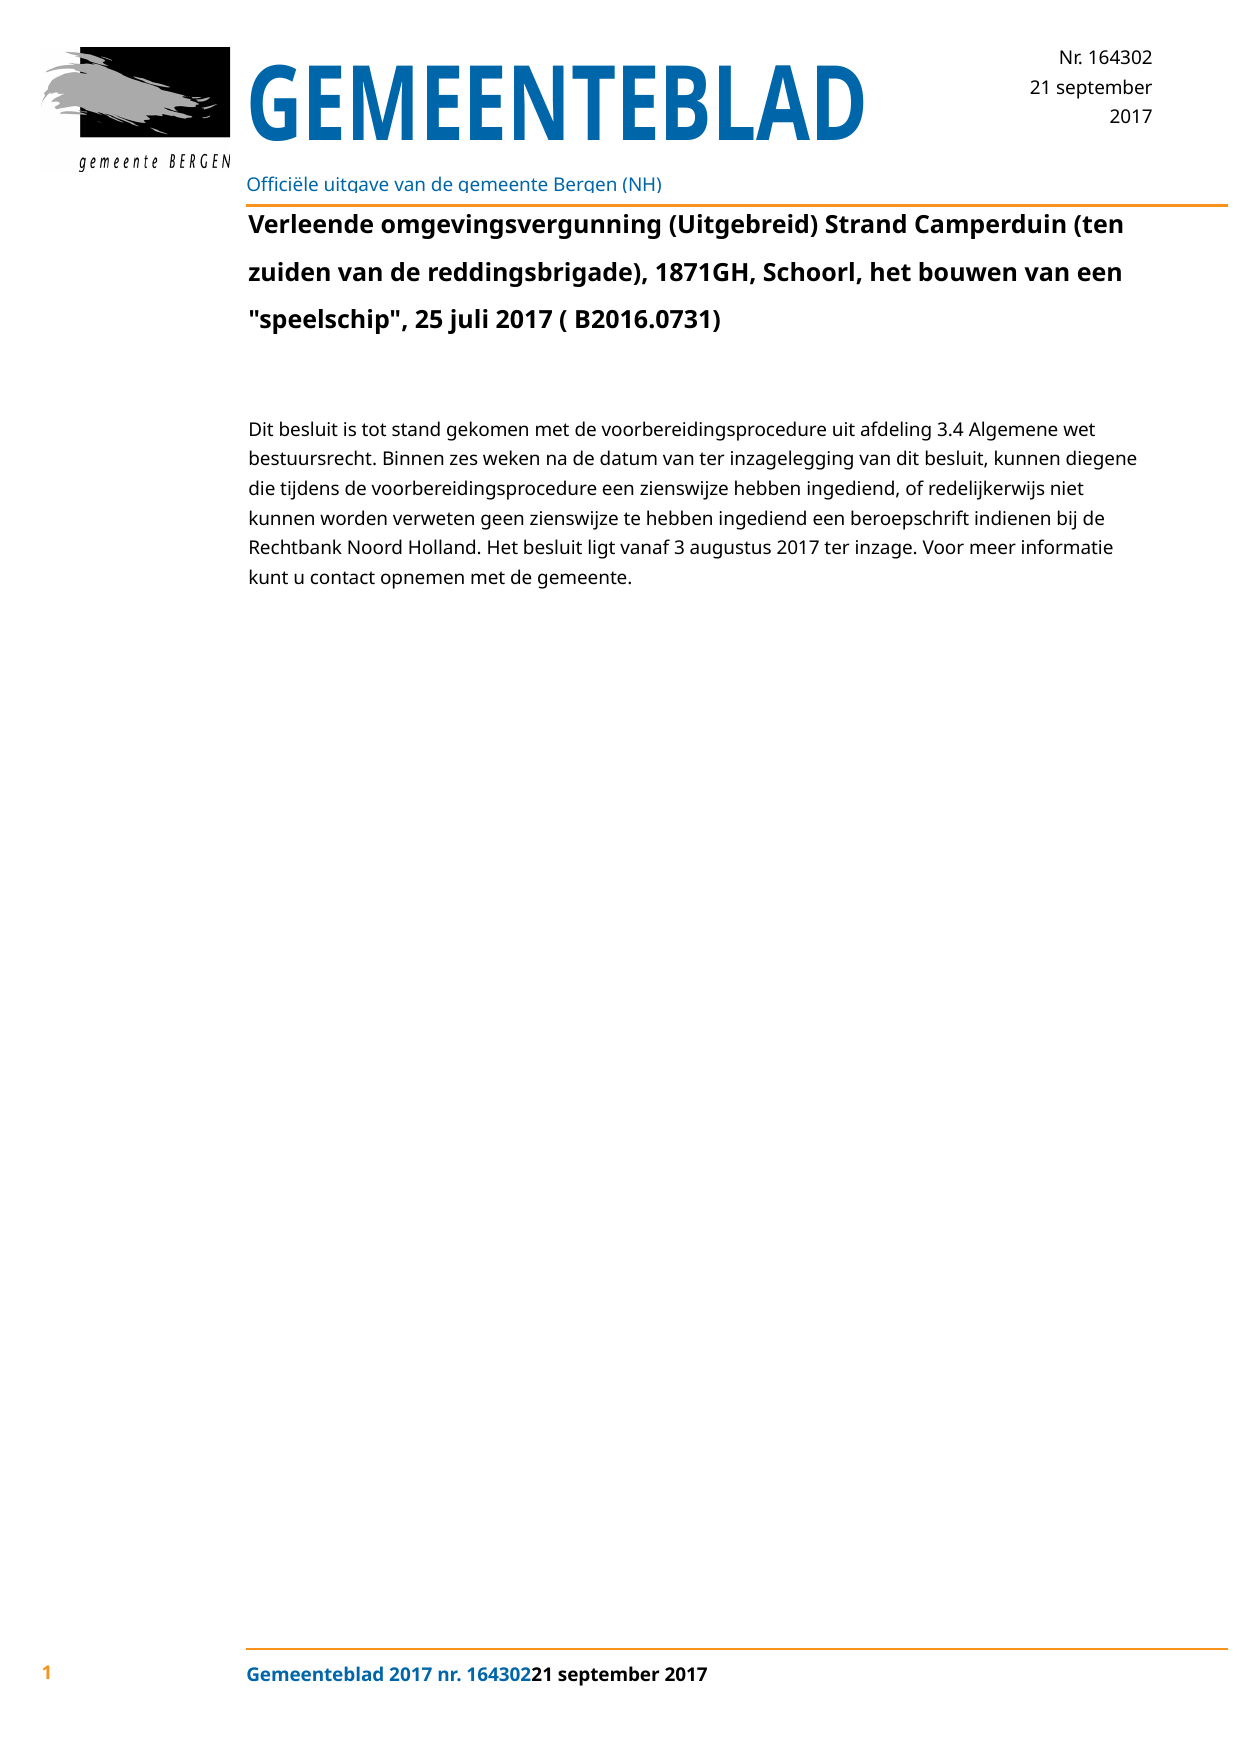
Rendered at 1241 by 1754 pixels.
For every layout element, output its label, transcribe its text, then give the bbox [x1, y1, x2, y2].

picture [41, 47, 231, 172]
text Verleende omgevingsvergunning (Uitgebreid) Strand Camperduin (ten zuiden van de reddingsbrigade), 1871GH, Schoorl, het bouwen van een "speelschip", 25 juli 2017 ( B2016.0731) [248, 207, 1152, 336]
text Dit besluit is tot stand gekomen met de voorbereidingsprocedure uit afdeling 3.4 Algemene wet bestuursrecht. Binnen zes weken na de datum van ter inzagelegging van dit besluit, kunnen diegene die tijdens de voorbereidingsprocedure een zienswijze hebben ingediend, of redelijkerwijs niet kunnen worden verweten geen zienswijze te hebben ingediend een beroepschrift indienen bij de Rechtbank Noord Holland. Het besluit ligt vanaf 3 augustus 2017 ter inzage. Voor meer informatie kunt u contact opnemen met de gemeente. [248, 416, 1152, 589]
